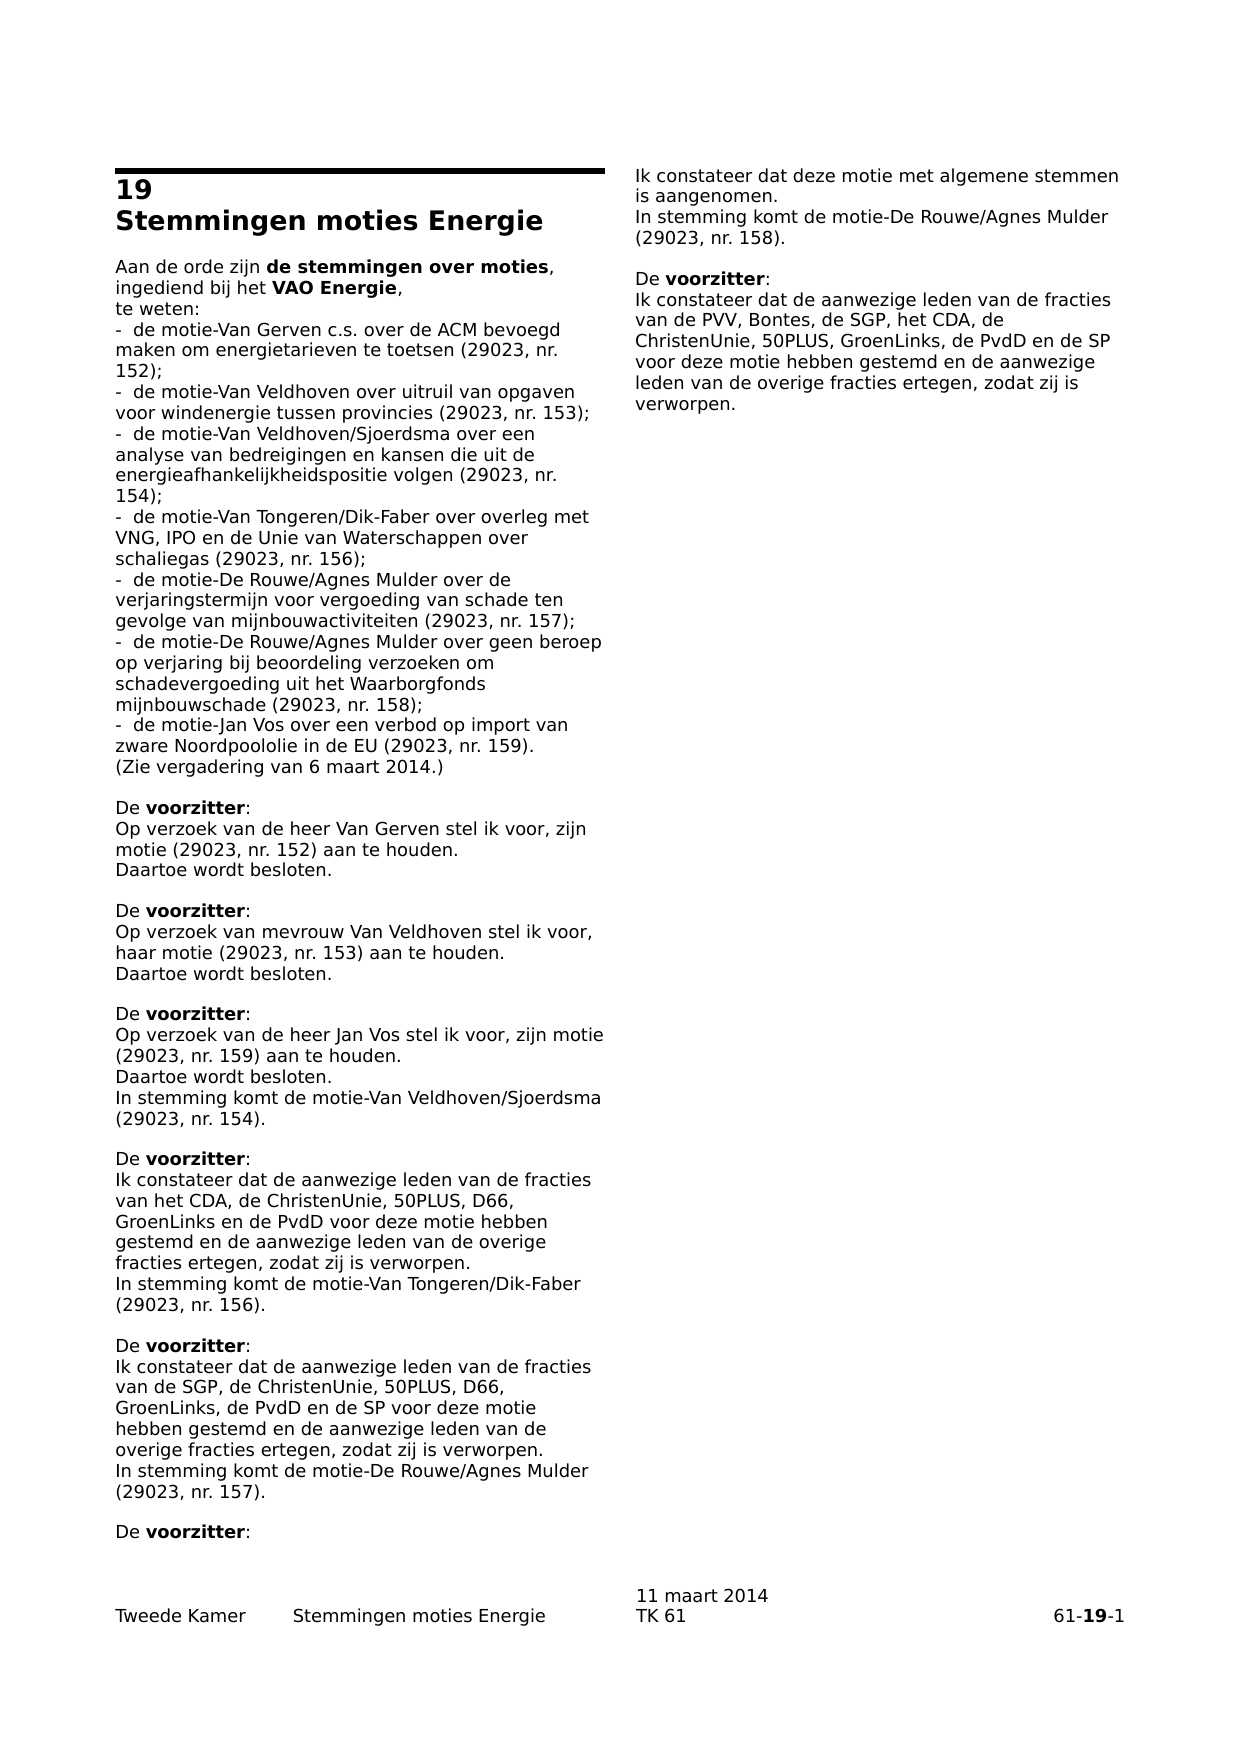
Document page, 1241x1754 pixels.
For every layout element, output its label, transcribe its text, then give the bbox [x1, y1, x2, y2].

text Aan de orde zijn de stemmingen over moties, ingediend bij het VAO Energie, [115, 257, 605, 298]
text Daartoe wordt besloten. [115, 1067, 605, 1087]
text De voorzitter: [115, 798, 605, 818]
text Daartoe wordt besloten. [115, 860, 605, 881]
text De voorzitter: [115, 1004, 605, 1025]
text De voorzitter: [635, 269, 1125, 289]
text Op verzoek van de heer Jan Vos stel ik voor, zijn motie (29023, nr. 159) aan te houden. [115, 1025, 605, 1067]
text Ik constateer dat de aanwezige leden van de fracties van de SGP, de ChristenUnie, 50PLUS, D66, GroenLinks, de PvdD en de SP voor deze motie hebben gestemd en de aanwezige leden van de overige fracties ertegen, zodat zij is verworpen. [115, 1356, 605, 1461]
text De voorzitter: [115, 901, 605, 922]
list de motie-De Rouwe/Agnes Mulder over geen beroep op verjaring bij beoordeling verzoeken om schadevergoeding uit het Waarborgfonds mijnbouwschade (29023, nr. 158); [115, 632, 605, 715]
text Daartoe wordt besloten. [115, 963, 605, 984]
text te weten: [115, 298, 605, 319]
list de motie-Van Gerven c.s. over de ACM bevoegd maken om energietarieven te toetsen (29023, nr. 152); [115, 319, 605, 382]
text In stemming komt de motie-Van Tongeren/Dik-Faber (29023, nr. 156). [115, 1274, 605, 1316]
text Op verzoek van mevrouw Van Veldhoven stel ik voor, haar motie (29023, nr. 153) aan te houden. [115, 922, 605, 963]
list de motie-Van Veldhoven/Sjoerdsma over een analyse van bedreigingen en kansen die uit de energieafhankelijkheidspositie volgen (29023, nr. 154); [115, 423, 605, 507]
text In stemming komt de motie-De Rouwe/Agnes Mulder (29023, nr. 158). [635, 207, 1125, 249]
text (Zie vergadering van 6 maart 2014.) [115, 757, 605, 778]
text Ik constateer dat de aanwezige leden van de fracties van de PVV, Bontes, de SGP, het CDA, de ChristenUnie, 50PLUS, GroenLinks, de PvdD en de SP voor deze motie hebben gestemd en de aanwezige leden van de overige fracties ertegen, zodat zij is verworpen. [635, 289, 1125, 414]
title 19 Stemmingen moties Energie [115, 174, 605, 237]
text In stemming komt de motie-De Rouwe/Agnes Mulder (29023, nr. 157). [115, 1461, 605, 1502]
text De voorzitter: [115, 1336, 605, 1356]
list de motie-Van Tongeren/Dik-Faber over overleg met VNG, IPO en de Unie van Waterschappen over schaliegas (29023, nr. 156); [115, 507, 605, 569]
text Ik constateer dat de aanwezige leden van de fracties van het CDA, de ChristenUnie, 50PLUS, D66, GroenLinks en de PvdD voor deze motie hebben gestemd en de aanwezige leden van de overige fracties ertegen, zodat zij is verworpen. [115, 1170, 605, 1274]
text De voorzitter: [115, 1522, 605, 1543]
text In stemming komt de motie-Van Veldhoven/Sjoerdsma (29023, nr. 154). [115, 1087, 605, 1129]
text Op verzoek van de heer Van Gerven stel ik voor, zijn motie (29023, nr. 152) aan te houden. [115, 818, 605, 860]
list de motie-De Rouwe/Agnes Mulder over de verjaringstermijn voor vergoeding van schade ten gevolge van mijnbouwactiviteiten (29023, nr. 157); [115, 569, 605, 632]
text De voorzitter: [115, 1149, 605, 1170]
list de motie-Jan Vos over een verbod op import van zware Noordpoololie in de EU (29023, nr. 159). [115, 715, 605, 757]
text Ik constateer dat deze motie met algemene stemmen is aangenomen. [635, 165, 1125, 207]
list de motie-Van Veldhoven over uitruil van opgaven voor windenergie tussen provincies (29023, nr. 153); [115, 382, 605, 423]
